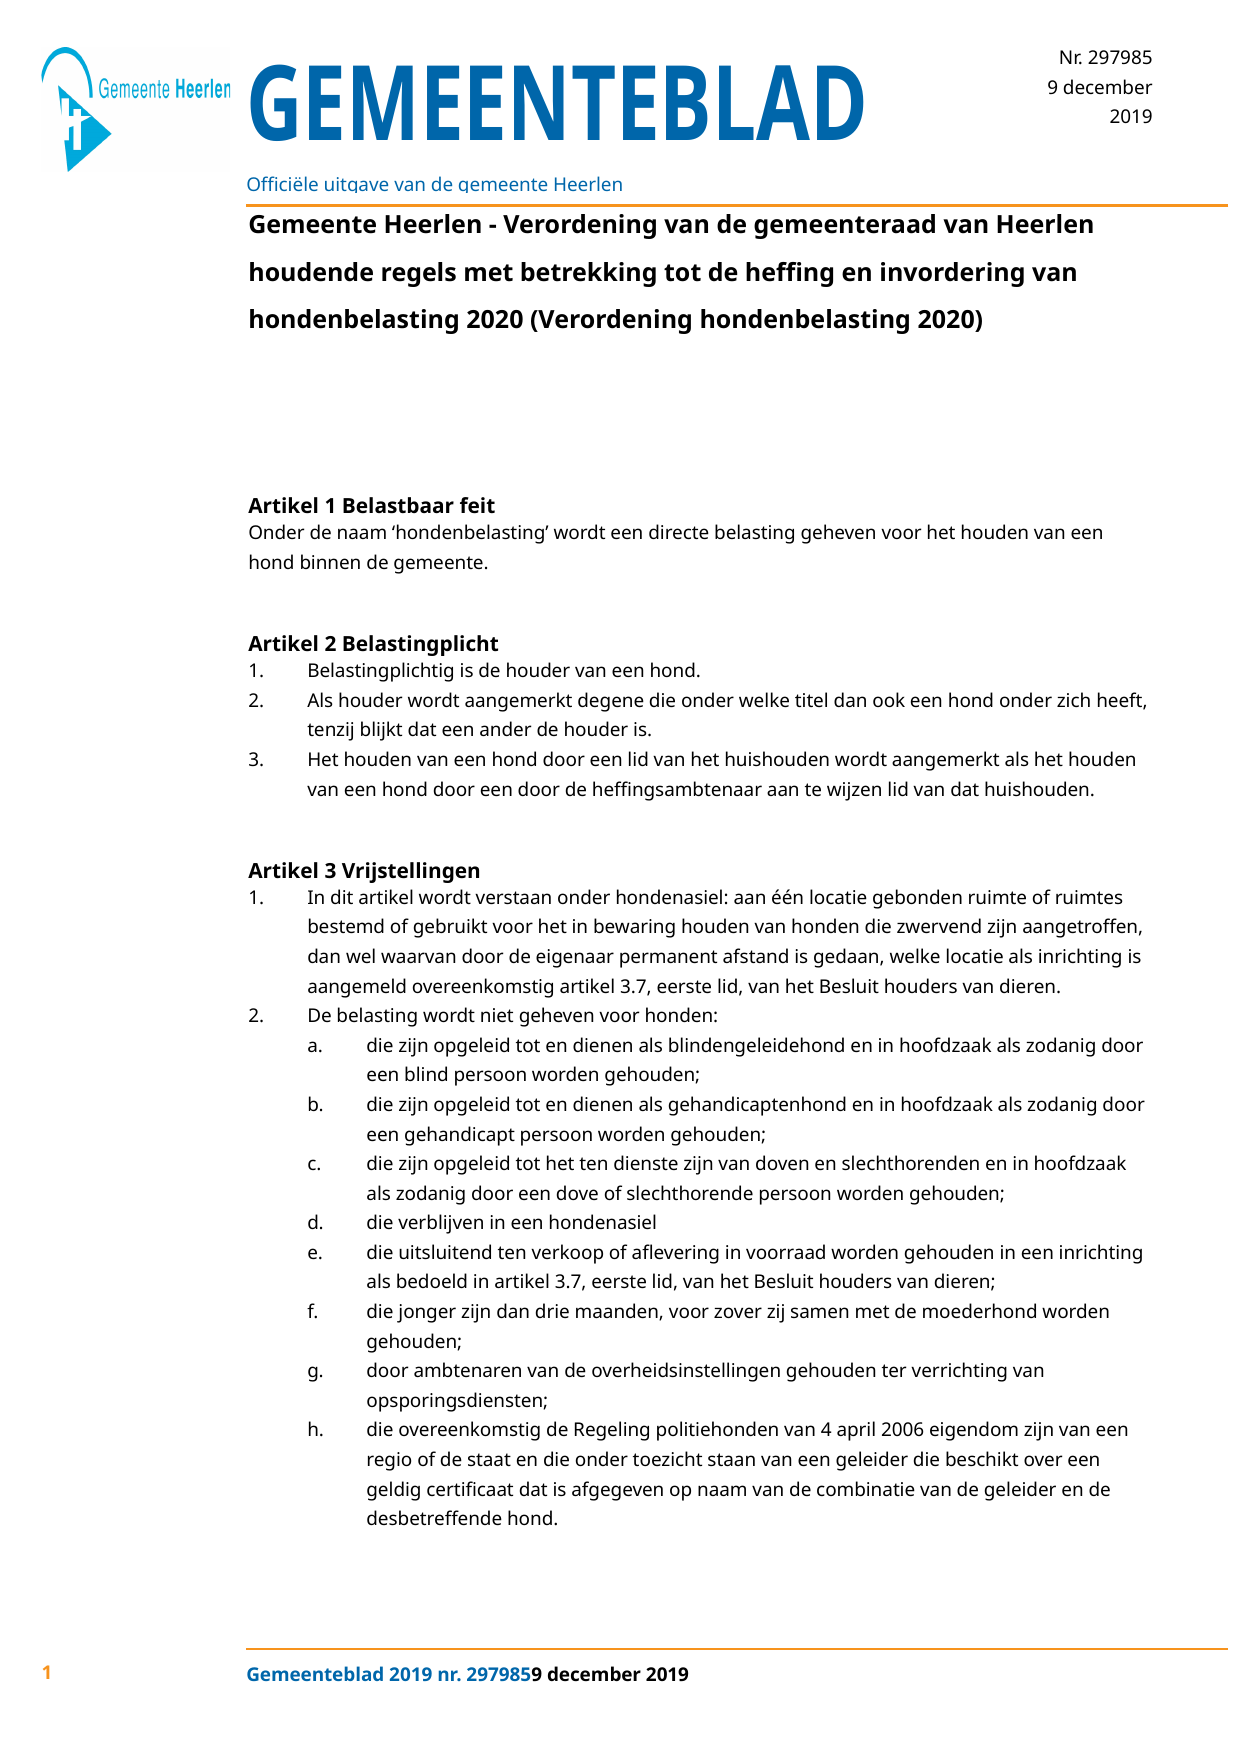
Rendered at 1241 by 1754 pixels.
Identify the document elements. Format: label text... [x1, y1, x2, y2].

text Onder de naam ‘hondenbelasting’ wordt een directe belasting geheven voor het houden van een hond binnen de gemeente. [248, 519, 1152, 575]
list die verblijven in een hondenasiel [307, 1209, 1152, 1235]
list Als houder wordt aangemerkt degene die onder welke titel dan ook een hond onder zich heeft, tenzij blijkt dat een ander de houder is. [248, 687, 1152, 742]
list die uitsluitend ten verkoop of aflevering in voorraad worden gehouden in een inrichting als bedoeld in artikel 3.7, eerste lid, van het Besluit houders van dieren; [307, 1239, 1152, 1294]
list die zijn opgeleid tot en dienen als gehandicaptenhond en in hoofdzaak als zodanig door een gehandicapt persoon worden gehouden; [307, 1091, 1152, 1147]
list In dit artikel wordt verstaan onder hondenasiel: aan één locatie gebonden ruimte of ruimtes bestemd of gebruikt voor het in bewaring houden van honden die zwervend zijn aangetroffen, dan wel waarvan door de eigenaar permanent afstand is gedaan, welke locatie als inrichting is aangemeld overeenkomstig artikel 3.7, eerste lid, van het Besluit houders van dieren. [248, 884, 1152, 999]
list die overeenkomstig de Regeling politiehonden van 4 april 2006 eigendom zijn van een regio of de staat en die onder toezicht staan van een geleider die beschikt over een geldig certificaat dat is afgegeven op naam van de combinatie van de geleider en de desbetreffende hond. [307, 1417, 1152, 1531]
list die zijn opgeleid tot het ten dienste zijn van doven en slechthorenden en in hoofdzaak als zodanig door een dove of slechthorende persoon worden gehouden; [307, 1150, 1152, 1206]
list die jonger zijn dan drie maanden, voor zover zij samen met de moederhond worden gehouden; [307, 1298, 1152, 1354]
picture [41, 47, 231, 172]
list Het houden van een hond door een lid van het huishouden wordt aangemerkt als het houden van een hond door een door de heffingsambtenaar aan te wijzen lid van dat huishouden. [248, 746, 1152, 801]
list die zijn opgeleid tot en dienen als blindengeleidehond en in hoofdzaak als zodanig door een blind persoon worden gehouden; [307, 1032, 1152, 1087]
list Belastingplichtig is de houder van een hond. [248, 657, 1152, 683]
list door ambtenaren van de overheidsinstellingen gehouden ter verrichting van opsporingsdiensten; [307, 1357, 1152, 1413]
text Artikel 1 Belastbaar feit [248, 491, 1152, 519]
text Artikel 2 Belastingplicht [248, 629, 1152, 657]
text Gemeente Heerlen - Verordening van de gemeenteraad van Heerlen houdende regels met betrekking tot de heffing en invordering van hondenbelasting 2020 (Verordening hondenbelasting 2020) [248, 207, 1152, 336]
list De belasting wordt niet geheven voor honden: [248, 1002, 1152, 1028]
picture [41, 47, 59, 70]
text Artikel 3 Vrijstellingen [248, 856, 1152, 884]
